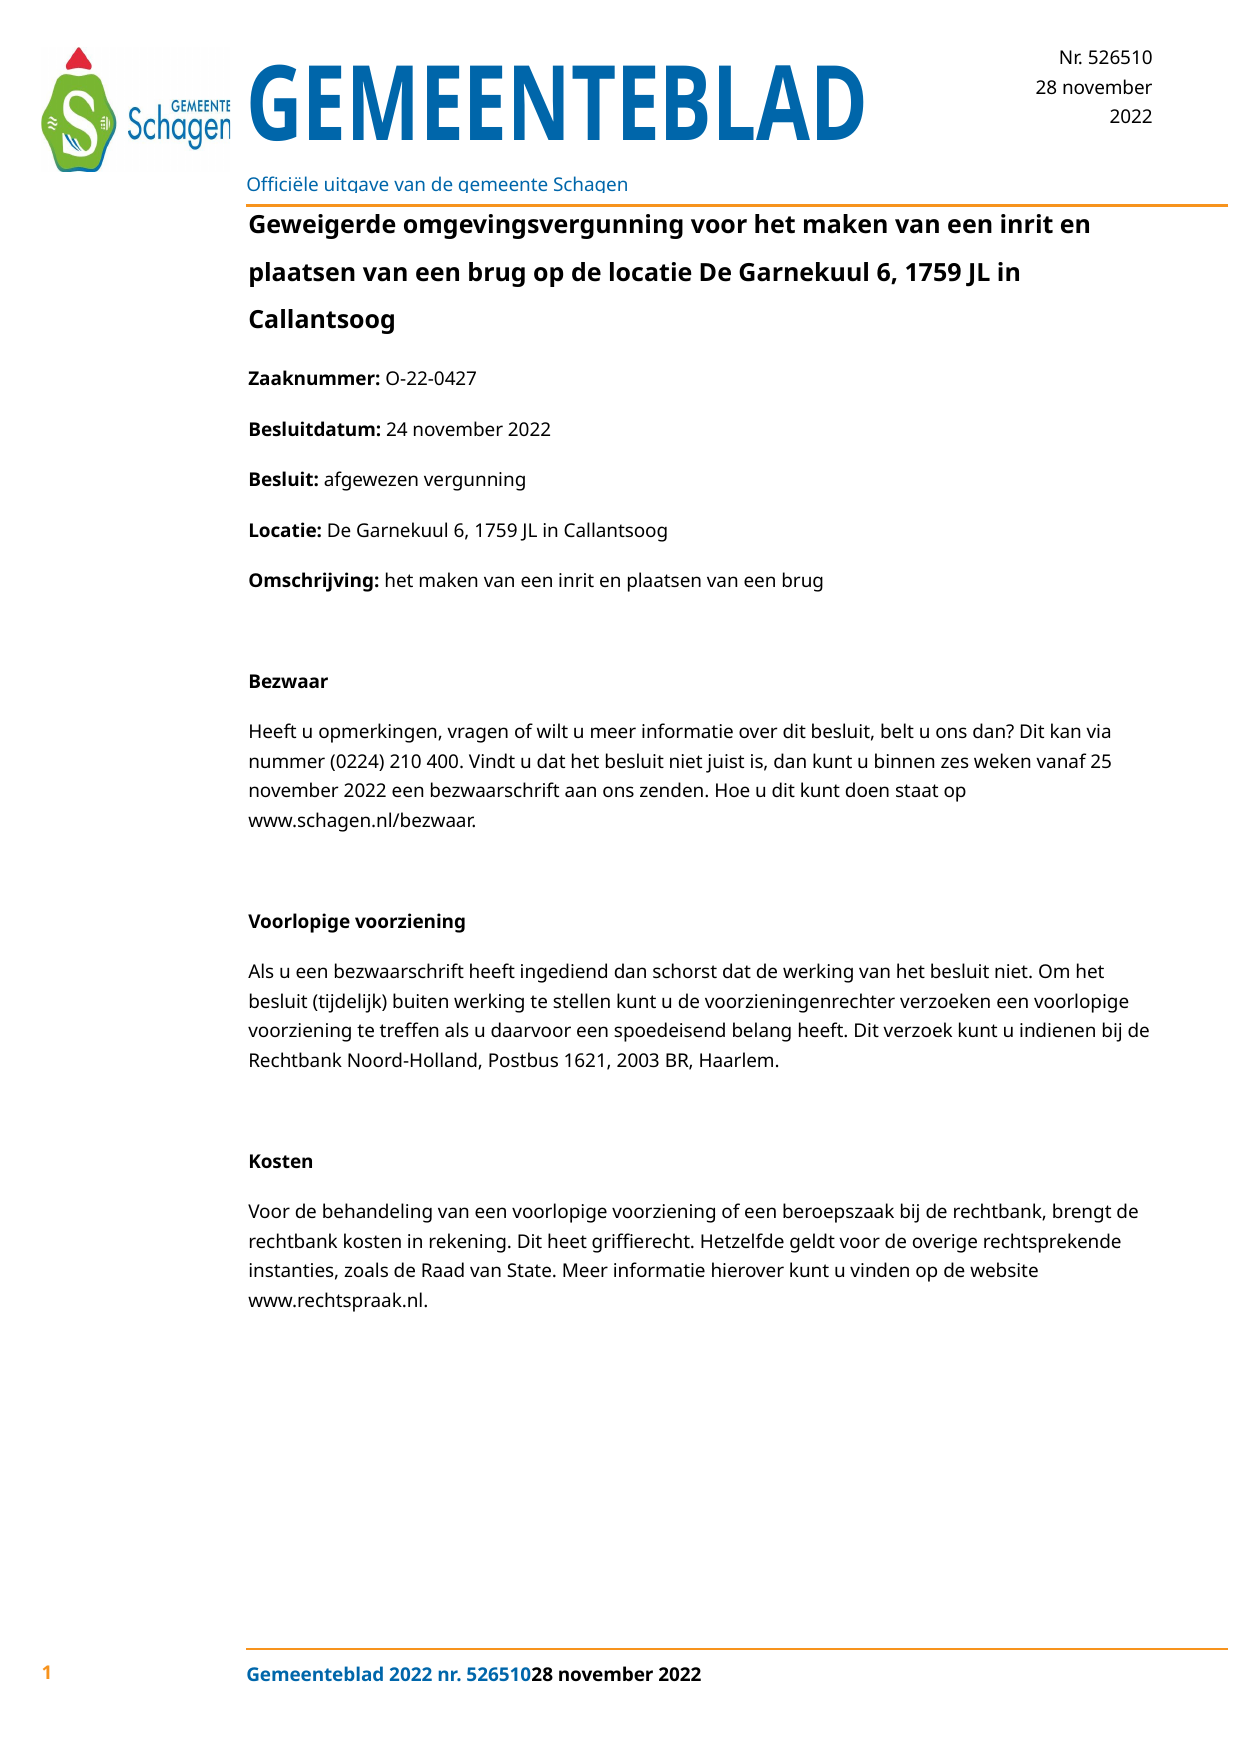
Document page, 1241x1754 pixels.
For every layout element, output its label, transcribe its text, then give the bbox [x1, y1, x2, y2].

text Heeft u opmerkingen, vragen of wilt u meer informatie over dit besluit, belt u ons dan? Dit kan via nummer (0224) 210 400. Vindt u dat het besluit niet juist is, dan kunt u binnen zes weken vanaf 25 november 2022 een bezwaarschrift aan ons zenden. Hoe u dit kunt doen staat op www.schagen.nl/bezwaar. [248, 718, 1152, 833]
text Besluit: afgewezen vergunning [248, 466, 1152, 492]
text Bezwaar [248, 668, 1152, 694]
text Locatie: De Garnekuul 6, 1759 JL in Callantsoog [248, 517, 1152, 542]
text Zaaknummer: O-22-0427 [248, 366, 1152, 391]
text Geweigerde omgevingsvergunning voor het maken van een inrit en plaatsen van een brug op de locatie De Garnekuul 6, 1759 JL in Callantsoog [248, 207, 1152, 336]
text Besluitdatum: 24 november 2022 [248, 416, 1152, 442]
picture [41, 47, 231, 172]
text Voorlopige voorziening [248, 908, 1152, 934]
text Als u een bezwaarschrift heeft ingediend dan schorst dat de werking van het besluit niet. Om het besluit (tijdelijk) buiten werking te stellen kunt u de voorzieningenrechter verzoeken een voorlopige voorziening te treffen als u daarvoor een spoedeisend belang heeft. Dit verzoek kunt u indienen bij de Rechtbank Noord-Holland, Postbus 1621, 2003 BR, Haarlem. [248, 958, 1152, 1073]
text Kosten [248, 1148, 1152, 1174]
text Omschrijving: het maken van een inrit en plaatsen van een brug [248, 567, 1152, 593]
text Voor de behandeling van een voorlopige voorziening of een beroepszaak bij de rechtbank, brengt de rechtbank kosten in rekening. Dit heet griffierecht. Hetzelfde geldt voor de overige rechtsprekende instanties, zoals de Raad van State. Meer informatie hierover kunt u vinden op de website www.rechtspraak.nl. [248, 1198, 1152, 1313]
